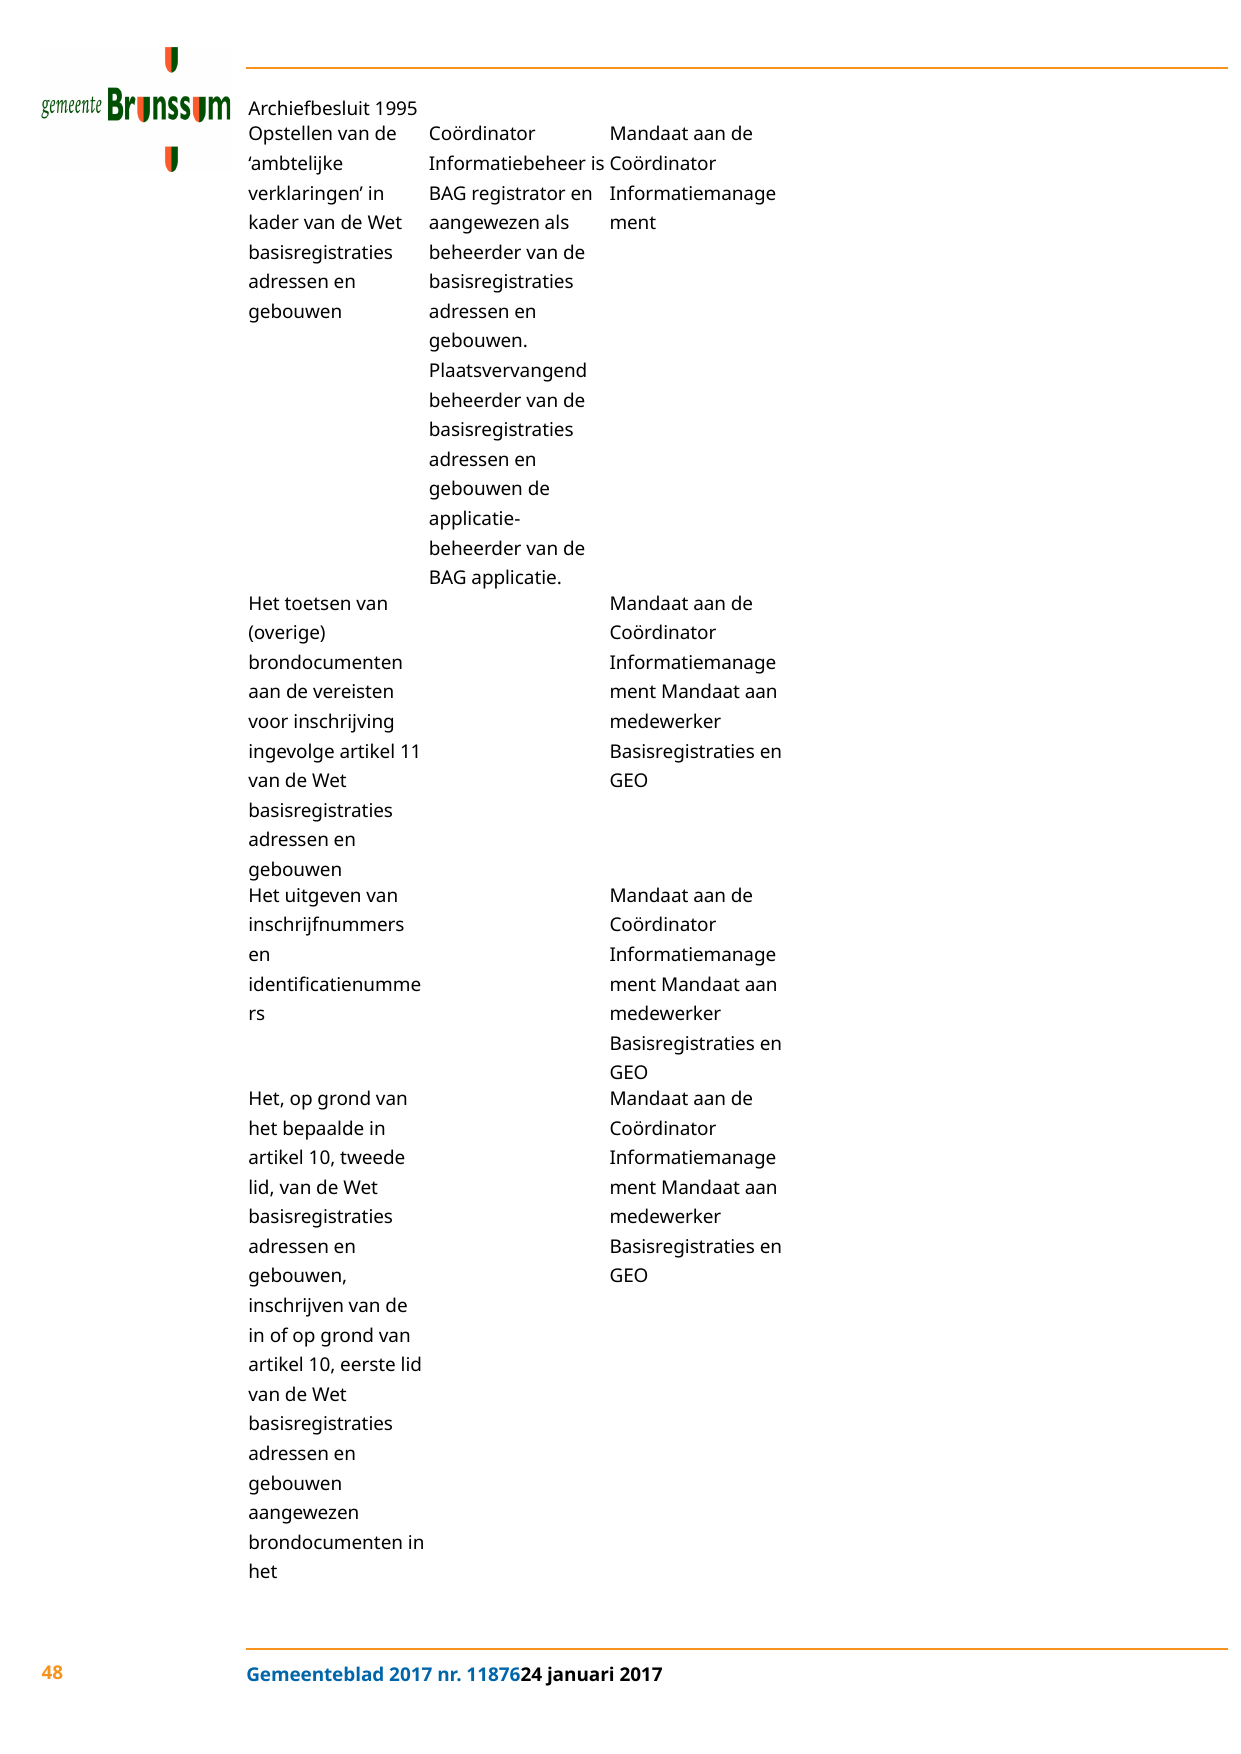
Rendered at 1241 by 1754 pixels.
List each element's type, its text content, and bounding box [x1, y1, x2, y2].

table_cell [429, 1085, 609, 1584]
table_cell [429, 95, 609, 121]
table_cell [790, 1085, 971, 1584]
table_cell Mandaat aan de Coördinator Informatiemanagement Mandaat aan medewerker Basisregistraties en GEO [609, 590, 790, 882]
table_cell Mandaat aan de Coördinator Informatiemanagement Mandaat aan medewerker Basisregistraties en GEO [609, 882, 790, 1085]
table_cell Het toetsen van (overige) brondocumenten aan de vereisten voor inschrijving ingevolge artikel 11 van de Wet basisregistraties adressen en gebouwen [248, 590, 429, 882]
table_cell [790, 121, 971, 590]
table_cell Mandaat aan de Coördinator Informatiemanagement [609, 121, 790, 590]
table_cell [429, 882, 609, 1085]
table_cell Archiefbesluit 1995 [248, 95, 429, 121]
picture [41, 47, 231, 172]
table_cell Het, op grond van het bepaalde in artikel 10, tweede lid, van de Wet basisregistraties adressen en gebouwen, inschrijven van de in of op grond van artikel 10, eerste lid van de Wet basisregistraties adressen en gebouwen aangewezen brondocumenten in het [248, 1085, 429, 1584]
table_cell Coördinator Informatiebeheer is BAG registrator en aangewezen als beheerder van de basisregistraties adressen en gebouwen. Plaatsvervangend beheerder van de basisregistraties adressen en gebouwen de applicatie-beheerder van de BAG applicatie. [429, 121, 609, 590]
table_cell Het uitgeven van inschrijfnummers en identificatienummers [248, 882, 429, 1085]
table_cell [609, 95, 790, 121]
table_cell [429, 590, 609, 882]
table_cell Mandaat aan de Coördinator Informatiemanagement Mandaat aan medewerker Basisregistraties en GEO [609, 1085, 790, 1584]
table_cell [790, 882, 971, 1085]
table_cell Opstellen van de ‘ambtelijke verklaringen’ in kader van de Wet basisregistraties adressen en gebouwen [248, 121, 429, 590]
table_cell [790, 590, 971, 882]
table_cell [790, 95, 971, 121]
